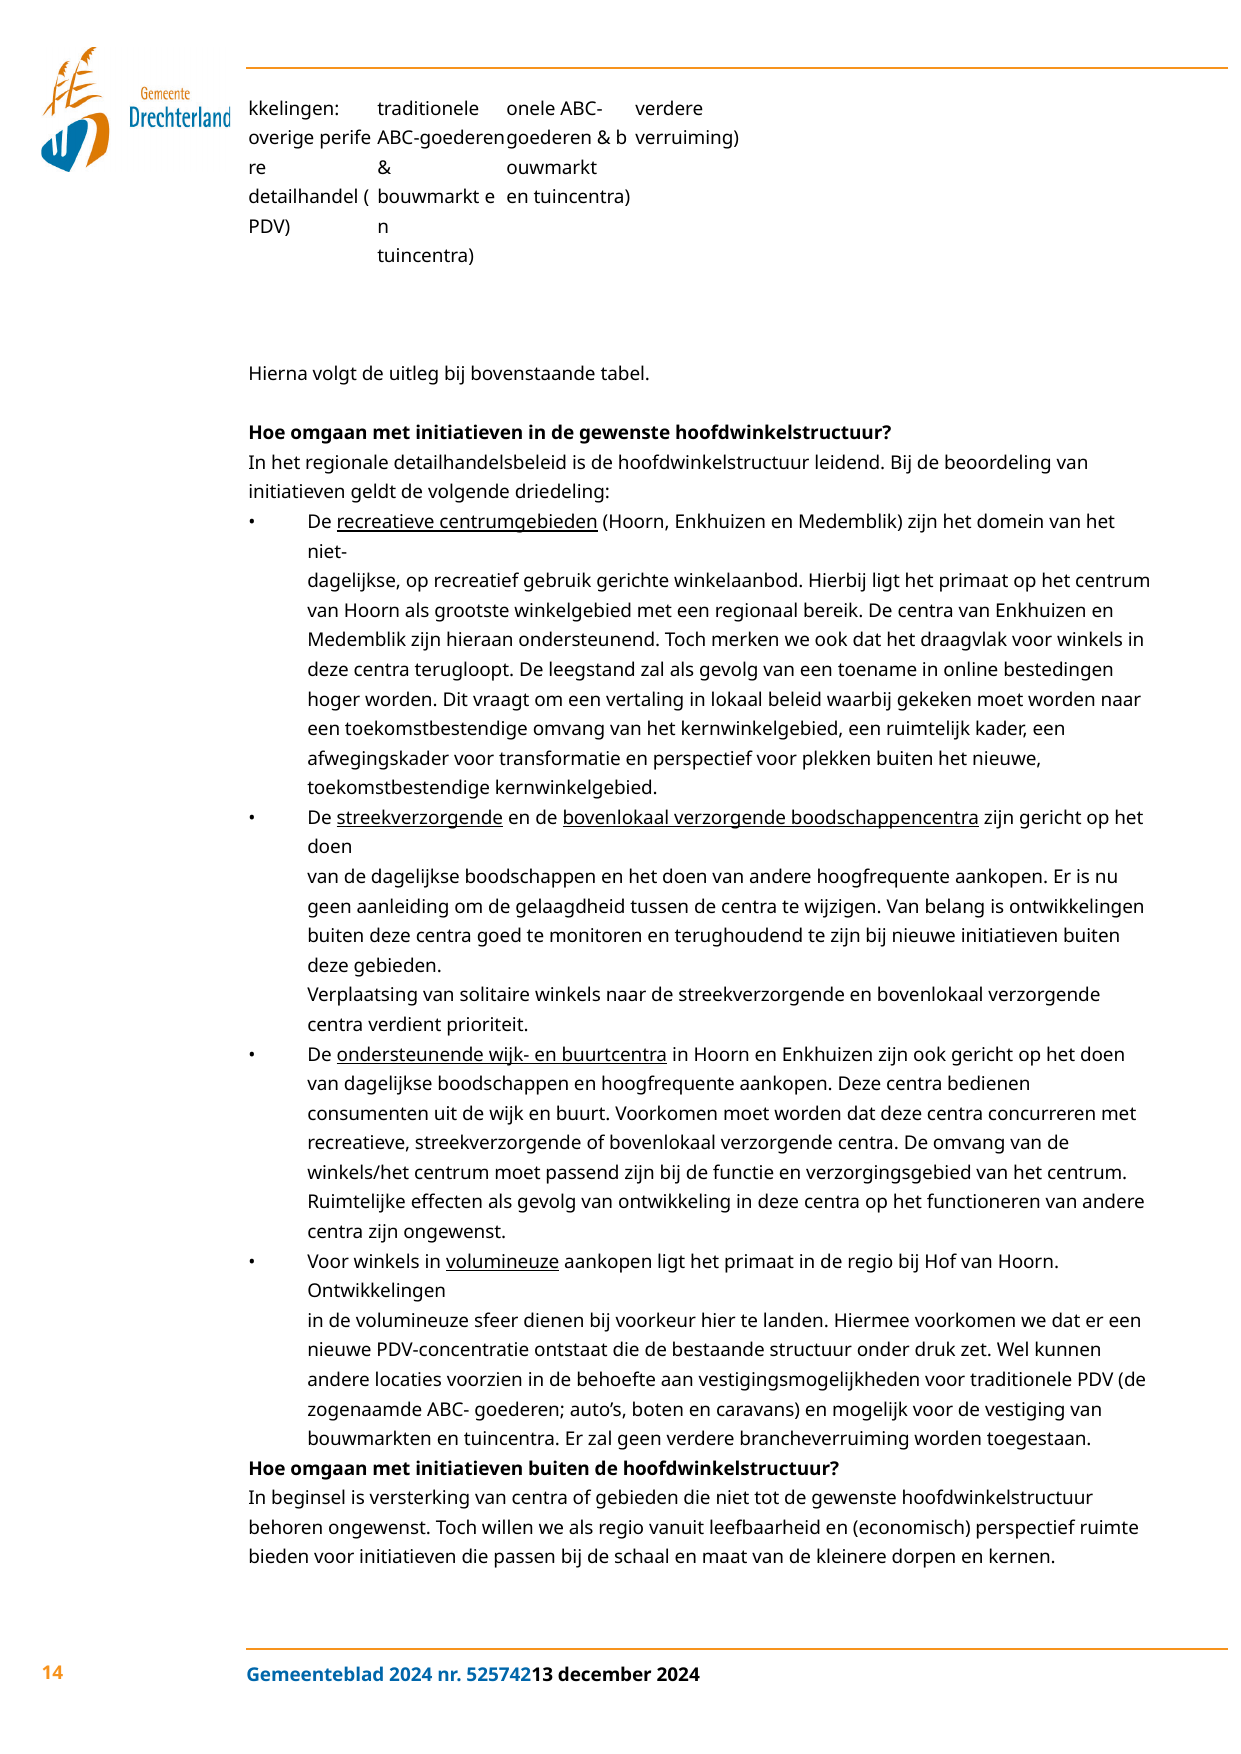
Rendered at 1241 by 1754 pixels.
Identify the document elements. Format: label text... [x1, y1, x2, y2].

picture [41, 158, 64, 172]
list Verplaatsing van solitaire winkels naar de streekverzorgende en bovenlokaal verzorgende centra verdient prioriteit. [248, 982, 1152, 1037]
text Hoe omgaan met initiatieven in de gewenste hoofdwinkelstructuur? [248, 419, 1152, 445]
list van de dagelijkse boodschappen en het doen van andere hoogfrequente aankopen. Er is nu geen aanleiding om de gelaagdheid tussen de centra te wijzigen. Van belang is ontwikkelingen buiten deze centra goed te monitoren en terughoudend te zijn bij nieuwe initiatieven buiten deze gebieden. [248, 863, 1152, 978]
list De recreatieve centrumgebieden (Hoorn, Enkhuizen en Medemblik) zijn het domein van het niet- [248, 508, 1152, 564]
picture [41, 47, 231, 172]
list Voor winkels in volumineuze aankopen ligt het primaat in de regio bij Hof van Hoorn. Ontwikkelingen [248, 1248, 1152, 1303]
text In het regionale detailhandelsbeleid is de hoofdwinkelstructuur leidend. Bij de beoordeling van initiatieven geldt de volgende driedeling: [248, 449, 1152, 504]
list in de volumineuze sfeer dienen bij voorkeur hier te landen. Hiermee voorkomen we dat er een nieuwe PDV-concentratie ontstaat die de bestaande structuur onder druk zet. Wel kunnen andere locaties voorzien in de behoefte aan vestigingsmogelijkheden voor traditionele PDV (de zogenaamde ABC- goederen; auto’s, boten en caravans) en mogelijk voor de vestiging van bouwmarkten en tuincentra. Er zal geen verdere brancheverruiming worden toegestaan. [248, 1307, 1152, 1451]
table_cell verdere verruiming) [635, 95, 764, 268]
list De ondersteunende wijk- en buurtcentra in Hoorn en Enkhuizen zijn ook gericht op het doen van dagelijkse boodschappen en hoogfrequente aankopen. Deze centra bedienen consumenten uit de wijk en buurt. Voorkomen moet worden dat deze centra concurreren met recreatieve, streekverzorgende of bovenlokaal verzorgende centra. De omvang van de winkels/het centrum moet passend zijn bij de functie en verzorgingsgebied van het centrum. Ruimtelijke effecten als gevolg van ontwikkeling in deze centra op het functioneren van andere centra zijn ongewenst. [248, 1041, 1152, 1244]
table_cell [764, 95, 893, 268]
list De streekverzorgende en de bovenlokaal verzorgende boodschappencentra zijn gericht op het doen [248, 804, 1152, 859]
table_cell traditionele ABC-goederen & bouwmarkt en tuincentra) [377, 95, 506, 268]
list dagelijkse, op recreatief gebruik gerichte winkelaanbod. Hierbij ligt het primaat op het centrum van Hoorn als grootste winkelgebied met een regionaal bereik. De centra van Enkhuizen en Medemblik zijn hieraan ondersteunend. Toch merken we ook dat het draagvlak voor winkels in deze centra terugloopt. De leegstand zal als gevolg van een toename in online bestedingen hoger worden. Dit vraagt om een vertaling in lokaal beleid waarbij gekeken moet worden naar een toekomstbestendige omvang van het kernwinkelgebied, een ruimtelijk kader, een afwegingskader voor transformatie en perspectief voor plekken buiten het nieuwe, toekomstbestendige kernwinkelgebied. [248, 567, 1152, 800]
text In beginsel is versterking van centra of gebieden die niet tot de gewenste hoofdwinkelstructuur behoren ongewenst. Toch willen we als regio vanuit leefbaarheid en (economisch) perspectief ruimte bieden voor initiatieven die passen bij de schaal en maat van de kleinere dorpen en kernen. [248, 1484, 1152, 1569]
table_cell [1023, 95, 1152, 268]
table_cell onele ABC- goederen & bouwmarkt en tuincentra) [506, 95, 635, 268]
table_cell kkelingen: overige perifere detailhandel (PDV) [248, 95, 377, 268]
text Hoe omgaan met initiatieven buiten de hoofdwinkelstructuur? [248, 1455, 1152, 1481]
text Hierna volgt de uitleg bij bovenstaande tabel. [248, 360, 1152, 386]
picture [226, 115, 231, 124]
table_cell [894, 95, 1022, 268]
